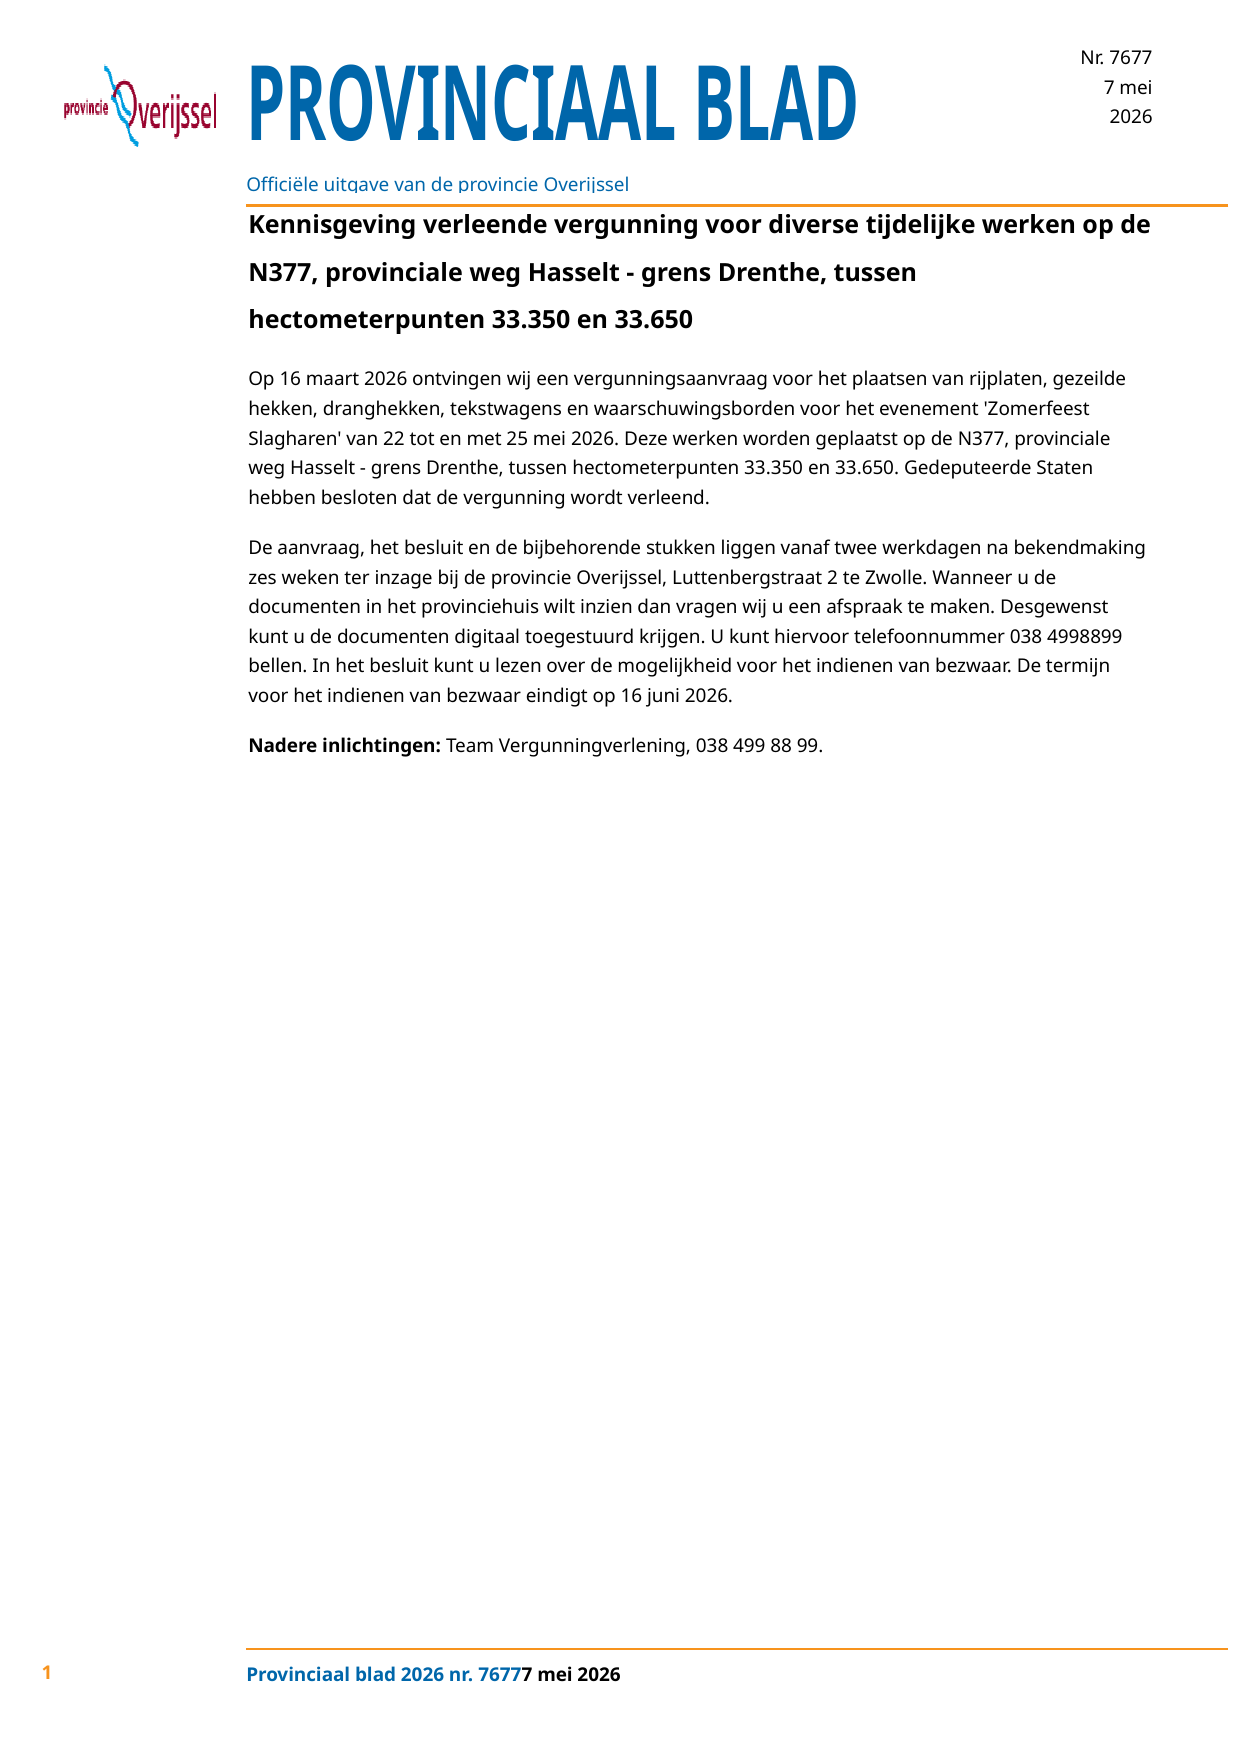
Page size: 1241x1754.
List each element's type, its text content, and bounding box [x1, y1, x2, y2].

picture [41, 47, 231, 172]
text De aanvraag, het besluit en de bijbehorende stukken liggen vanaf twee werkdagen na bekendmaking zes weken ter inzage bij de provincie Overijssel, Luttenbergstraat 2 te Zwolle. Wanneer u de documenten in het provinciehuis wilt inzien dan vragen wij u een afspraak te maken. Desgewenst kunt u de documenten digitaal toegestuurd krijgen. U kunt hiervoor telefoonnummer 038 4998899 bellen. In het besluit kunt u lezen over de mogelijkheid voor het indienen van bezwaar. De termijn voor het indienen van bezwaar eindigt op 16 juni 2026. [248, 534, 1152, 708]
text Kennisgeving verleende vergunning voor diverse tijdelijke werken op de N377, provinciale weg Hasselt - grens Drenthe, tussen hectometerpunten 33.350 en 33.650 [248, 207, 1152, 336]
text Nadere inlichtingen: Team Vergunningverlening, 038 499 88 99. [248, 733, 1152, 758]
text Op 16 maart 2026 ontvingen wij een vergunningsaanvraag voor het plaatsen van rijplaten, gezeilde hekken, dranghekken, tekstwagens en waarschuwingsborden voor het evenement 'Zomerfeest Slagharen' van 22 tot en met 25 mei 2026. Deze werken worden geplaatst op de N377, provinciale weg Hasselt - grens Drenthe, tussen hectometerpunten 33.350 en 33.650. Gedeputeerde Staten hebben besloten dat de vergunning wordt verleend. [248, 366, 1152, 509]
